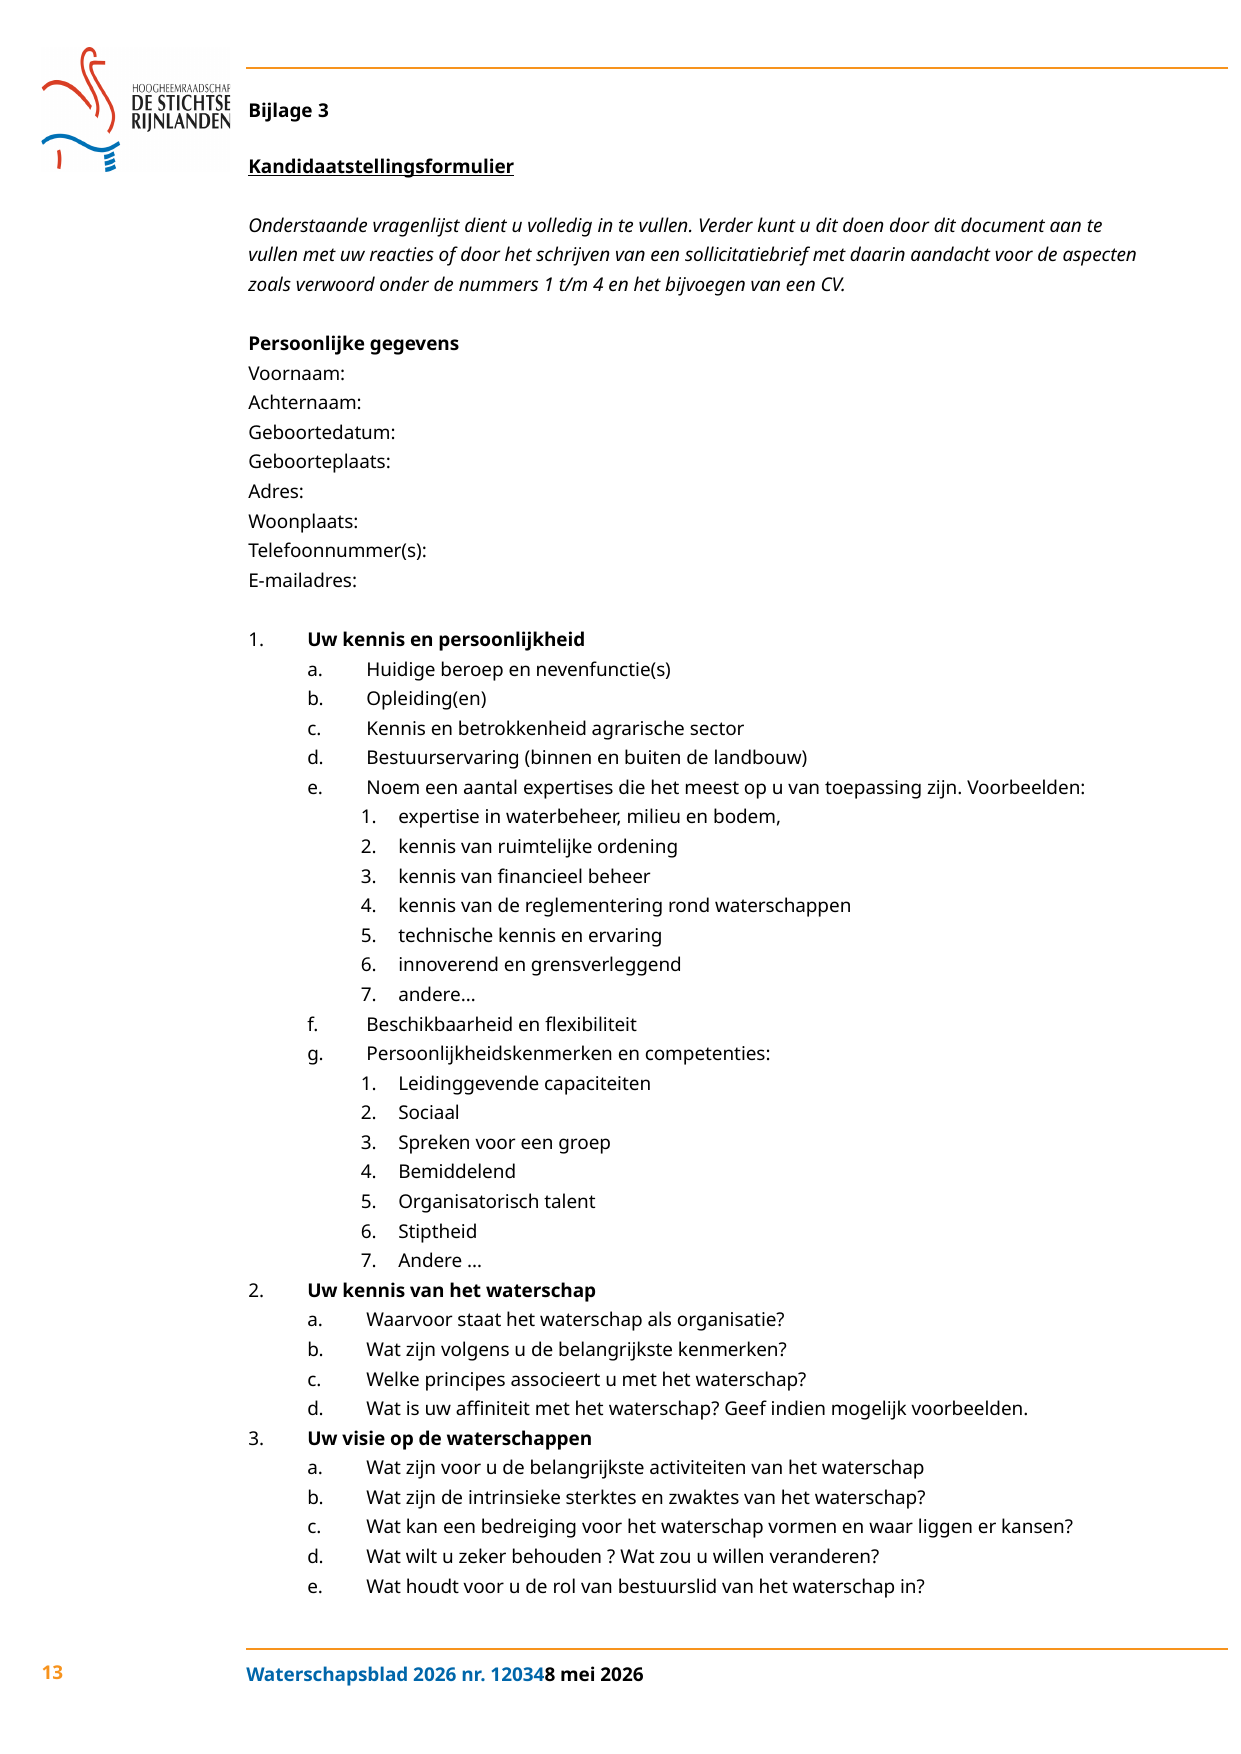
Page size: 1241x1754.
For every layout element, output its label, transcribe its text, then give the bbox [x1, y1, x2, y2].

list Leidinggevende capaciteiten [361, 1070, 1152, 1096]
text E-mailadres: [248, 567, 1152, 593]
text Voornaam: [248, 360, 1152, 386]
text Bijlage 3 [248, 95, 1152, 123]
list Spreken voor een groep [361, 1129, 1152, 1155]
list Uw kennis van het waterschap [248, 1277, 1152, 1303]
list Bemiddelend [361, 1159, 1152, 1184]
text Geboortedatum: [248, 419, 1152, 445]
text Adres: [248, 478, 1152, 504]
list Wat wilt u zeker behouden ? Wat zou u willen veranderen? [307, 1543, 1152, 1569]
list Stiptheid [361, 1218, 1152, 1244]
list kennis van financieel beheer [361, 863, 1152, 889]
list Uw kennis en persoonlijkheid [248, 626, 1152, 652]
list Welke principes associeert u met het waterschap? [307, 1366, 1152, 1392]
list Persoonlijkheidskenmerken en competenties: [307, 1040, 1152, 1066]
list kennis van ruimtelijke ordening [361, 833, 1152, 859]
list andere… [361, 981, 1152, 1007]
text Geboorteplaats: [248, 449, 1152, 474]
list Beschikbaarheid en flexibiliteit [307, 1011, 1152, 1037]
list technische kennis en ervaring [361, 922, 1152, 948]
list Huidige beroep en nevenfunctie(s) [307, 656, 1152, 682]
picture [41, 47, 231, 172]
text Onderstaande vragenlijst dient u volledig in te vullen. Verder kunt u dit doen door dit document aan te vullen met uw reacties of door het schrijven van een sollicitatiebrief met daarin aandacht voor de aspecten zoals verwoord onder de nummers 1 t/m 4 en het bijvoegen van een CV. [248, 212, 1152, 297]
list Uw visie op de waterschappen [248, 1425, 1152, 1451]
list Bestuurservaring (binnen en buiten de landbouw) [307, 744, 1152, 770]
list Andere … [361, 1247, 1152, 1273]
text Telefoonnummer(s): [248, 537, 1152, 563]
list Wat is uw affiniteit met het waterschap? Geef indien mogelijk voorbeelden. [307, 1395, 1152, 1421]
list kennis van de reglementering rond waterschappen [361, 892, 1152, 918]
list Sociaal [361, 1099, 1152, 1125]
list Noem een aantal expertises die het meest op u van toepassing zijn. Voorbeelden: [307, 774, 1152, 800]
list Wat zijn voor u de belangrijkste activiteiten van het waterschap [307, 1454, 1152, 1480]
list innoverend en grensverleggend [361, 952, 1152, 977]
list Wat zijn volgens u de belangrijkste kenmerken? [307, 1336, 1152, 1362]
text Kandidaatstellingsformulier [248, 153, 1152, 179]
list Waarvoor staat het waterschap als organisatie? [307, 1307, 1152, 1332]
list Wat zijn de intrinsieke sterktes en zwaktes van het waterschap? [307, 1484, 1152, 1510]
text Achternaam: [248, 389, 1152, 415]
list Wat houdt voor u de rol van bestuurslid van het waterschap in? [307, 1573, 1152, 1599]
list Opleiding(en) [307, 685, 1152, 711]
list expertise in waterbeheer, milieu en bodem, [361, 804, 1152, 829]
list Organisatorisch talent [361, 1188, 1152, 1214]
list Wat kan een bedreiging voor het waterschap vormen en waar liggen er kansen? [307, 1514, 1152, 1539]
text Persoonlijke gegevens [248, 330, 1152, 356]
text Woonplaats: [248, 508, 1152, 534]
list Kennis en betrokkenheid agrarische sector [307, 715, 1152, 741]
